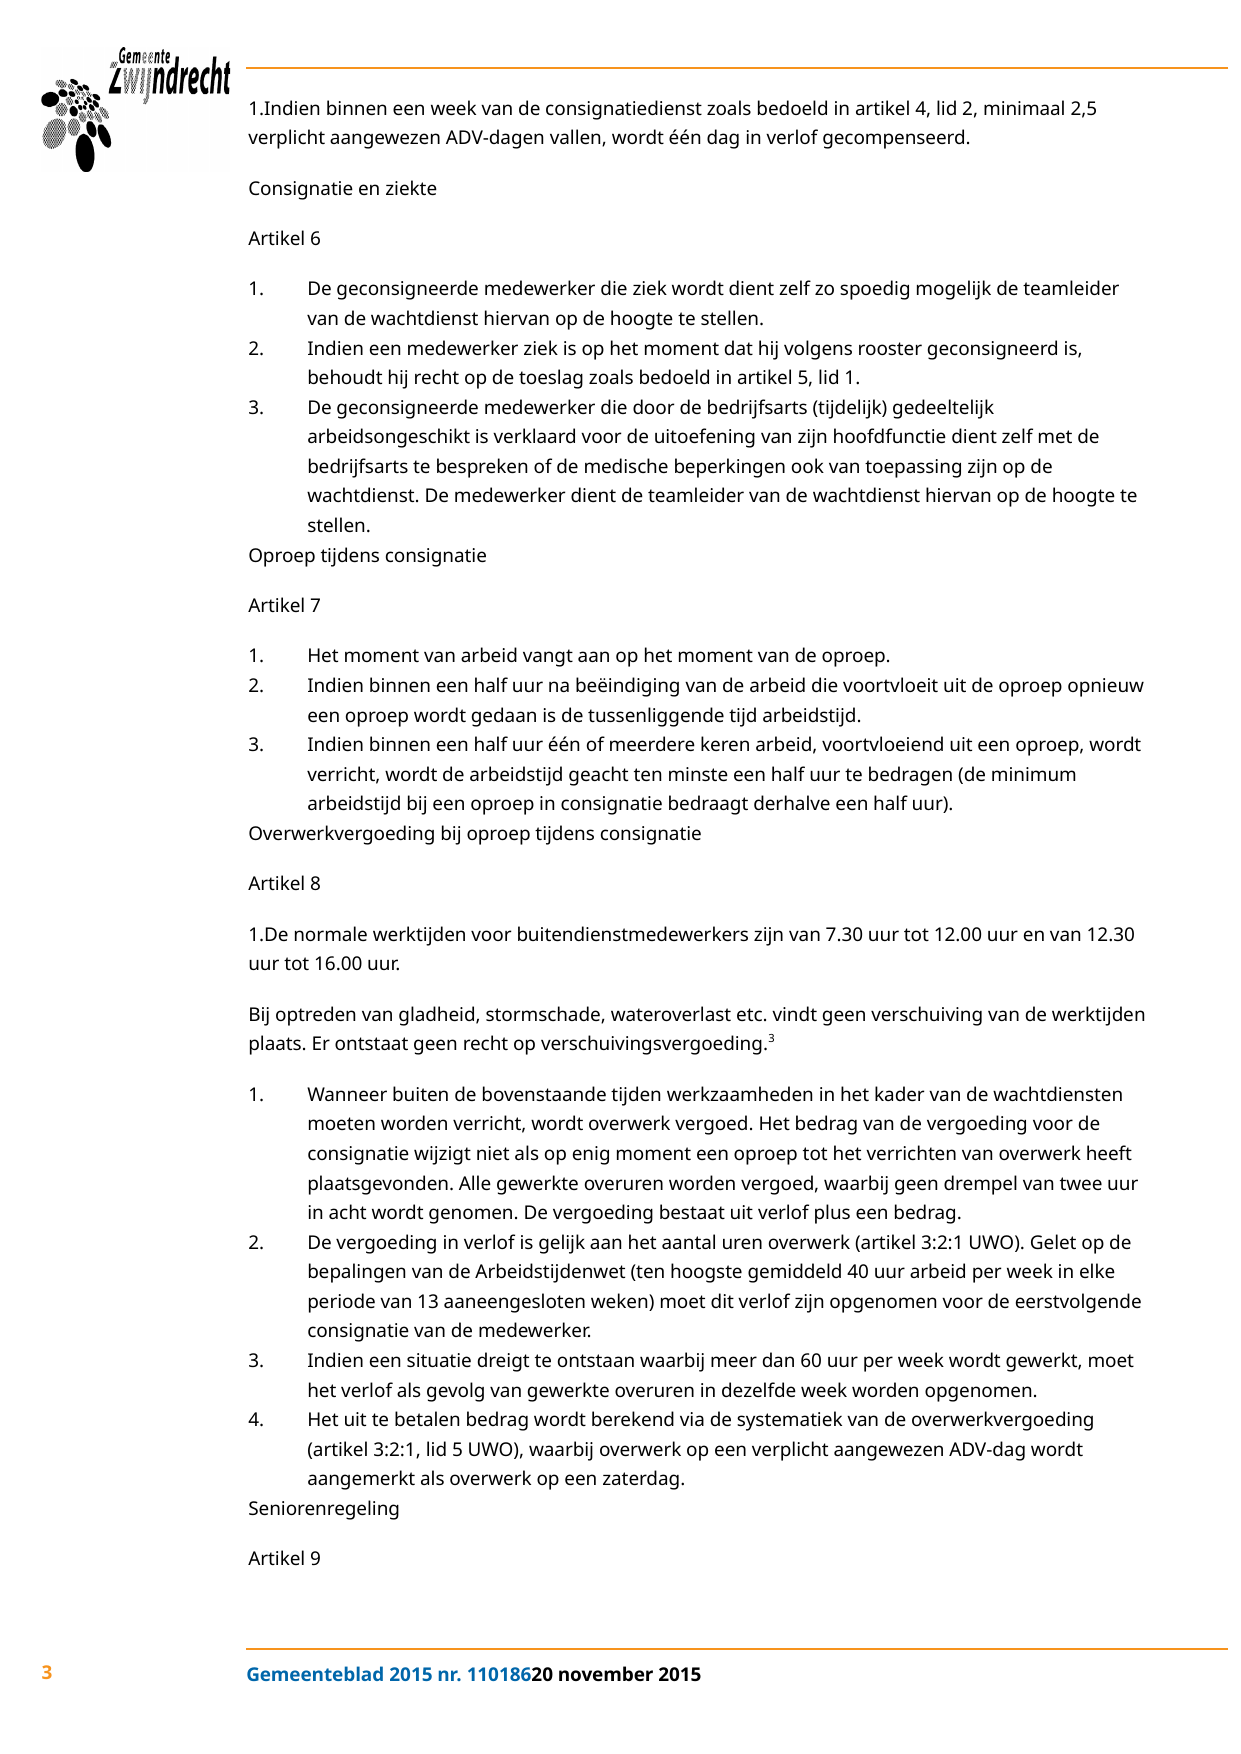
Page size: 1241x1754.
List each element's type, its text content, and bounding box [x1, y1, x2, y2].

list De geconsigneerde medewerker die ziek wordt dient zelf zo spoedig mogelijk de teamleider van de wachtdienst hiervan op de hoogte te stellen. [248, 276, 1152, 331]
text Artikel 8 [248, 871, 1152, 896]
text 1.De normale werktijden voor buitendienstmedewerkers zijn van 7.30 uur tot 12.00 uur en van 12.30 uur tot 16.00 uur. [248, 921, 1152, 976]
text 1.Indien binnen een week van de consignatiedienst zoals bedoeld in artikel 4, lid 2, minimaal 2,5 verplicht aangewezen ADV-dagen vallen, wordt één dag in verlof gecompenseerd. [248, 95, 1152, 150]
picture [41, 47, 231, 172]
text Artikel 7 [248, 592, 1152, 618]
list Indien een medewerker ziek is op het moment dat hij volgens rooster geconsigneerd is, behoudt hij recht op de toeslag zoals bedoeld in artikel 5, lid 1. [248, 335, 1152, 390]
list De geconsigneerde medewerker die door de bedrijfsarts (tijdelijk) gedeeltelijk arbeidsongeschikt is verklaard voor de uitoefening van zijn hoofdfunctie dient zelf met de bedrijfsarts te bespreken of de medische beperkingen ook van toepassing zijn op de wachtdienst. De medewerker dient de teamleider van de wachtdienst hiervan op de hoogte te stellen. [248, 394, 1152, 538]
list Indien binnen een half uur na beëindiging van de arbeid die voortvloeit uit de oproep opnieuw een oproep wordt gedaan is de tussenliggende tijd arbeidstijd. [248, 672, 1152, 728]
list Het moment van arbeid vangt aan op het moment van de oproep. [248, 643, 1152, 668]
list Indien binnen een half uur één of meerdere keren arbeid, voortvloeiend uit een oproep, wordt verricht, wordt de arbeidstijd geacht ten minste een half uur te bedragen (de minimum arbeidstijd bij een oproep in consignatie bedraagt derhalve een half uur). [248, 731, 1152, 816]
text Consignatie en ziekte [248, 175, 1152, 201]
text Artikel 6 [248, 225, 1152, 251]
list Indien een situatie dreigt te ontstaan waarbij meer dan 60 uur per week wordt gewerkt, moet het verlof als gevolg van gewerkte overuren in dezelfde week worden opgenomen. [248, 1347, 1152, 1403]
text Artikel 9 [248, 1546, 1152, 1571]
list Wanneer buiten de bovenstaande tijden werkzaamheden in het kader van de wachtdiensten moeten worden verricht, wordt overwerk vergoed. Het bedrag van de vergoeding voor de consignatie wijzigt niet als op enig moment een oproep tot het verrichten van overwerk heeft plaatsgevonden. Alle gewerkte overuren worden vergoed, waarbij geen drempel van twee uur in acht wordt genomen. De vergoeding bestaat uit verlof plus een bedrag. [248, 1081, 1152, 1225]
text Overwerkvergoeding bij oproep tijdens consignatie [248, 820, 1152, 846]
text Seniorenregeling [248, 1495, 1152, 1521]
text Bij optreden van gladheid, stormschade, wateroverlast etc. vindt geen verschuiving van de werktijden plaats. Er ontstaat geen recht op verschuivingsvergoeding.3 [248, 1001, 1152, 1056]
list De vergoeding in verlof is gelijk aan het aantal uren overwerk (artikel 3:2:1 UWO). Gelet op de bepalingen van de Arbeidstijdenwet (ten hoogste gemiddeld 40 uur arbeid per week in elke periode van 13 aaneengesloten weken) moet dit verlof zijn opgenomen voor de eerstvolgende consignatie van de medewerker. [248, 1229, 1152, 1343]
text Oproep tijdens consignatie [248, 542, 1152, 568]
list Het uit te betalen bedrag wordt berekend via de systematiek van de overwerkvergoeding (artikel 3:2:1, lid 5 UWO), waarbij overwerk op een verplicht aangewezen ADV-dag wordt aangemerkt als overwerk op een zaterdag. [248, 1406, 1152, 1491]
